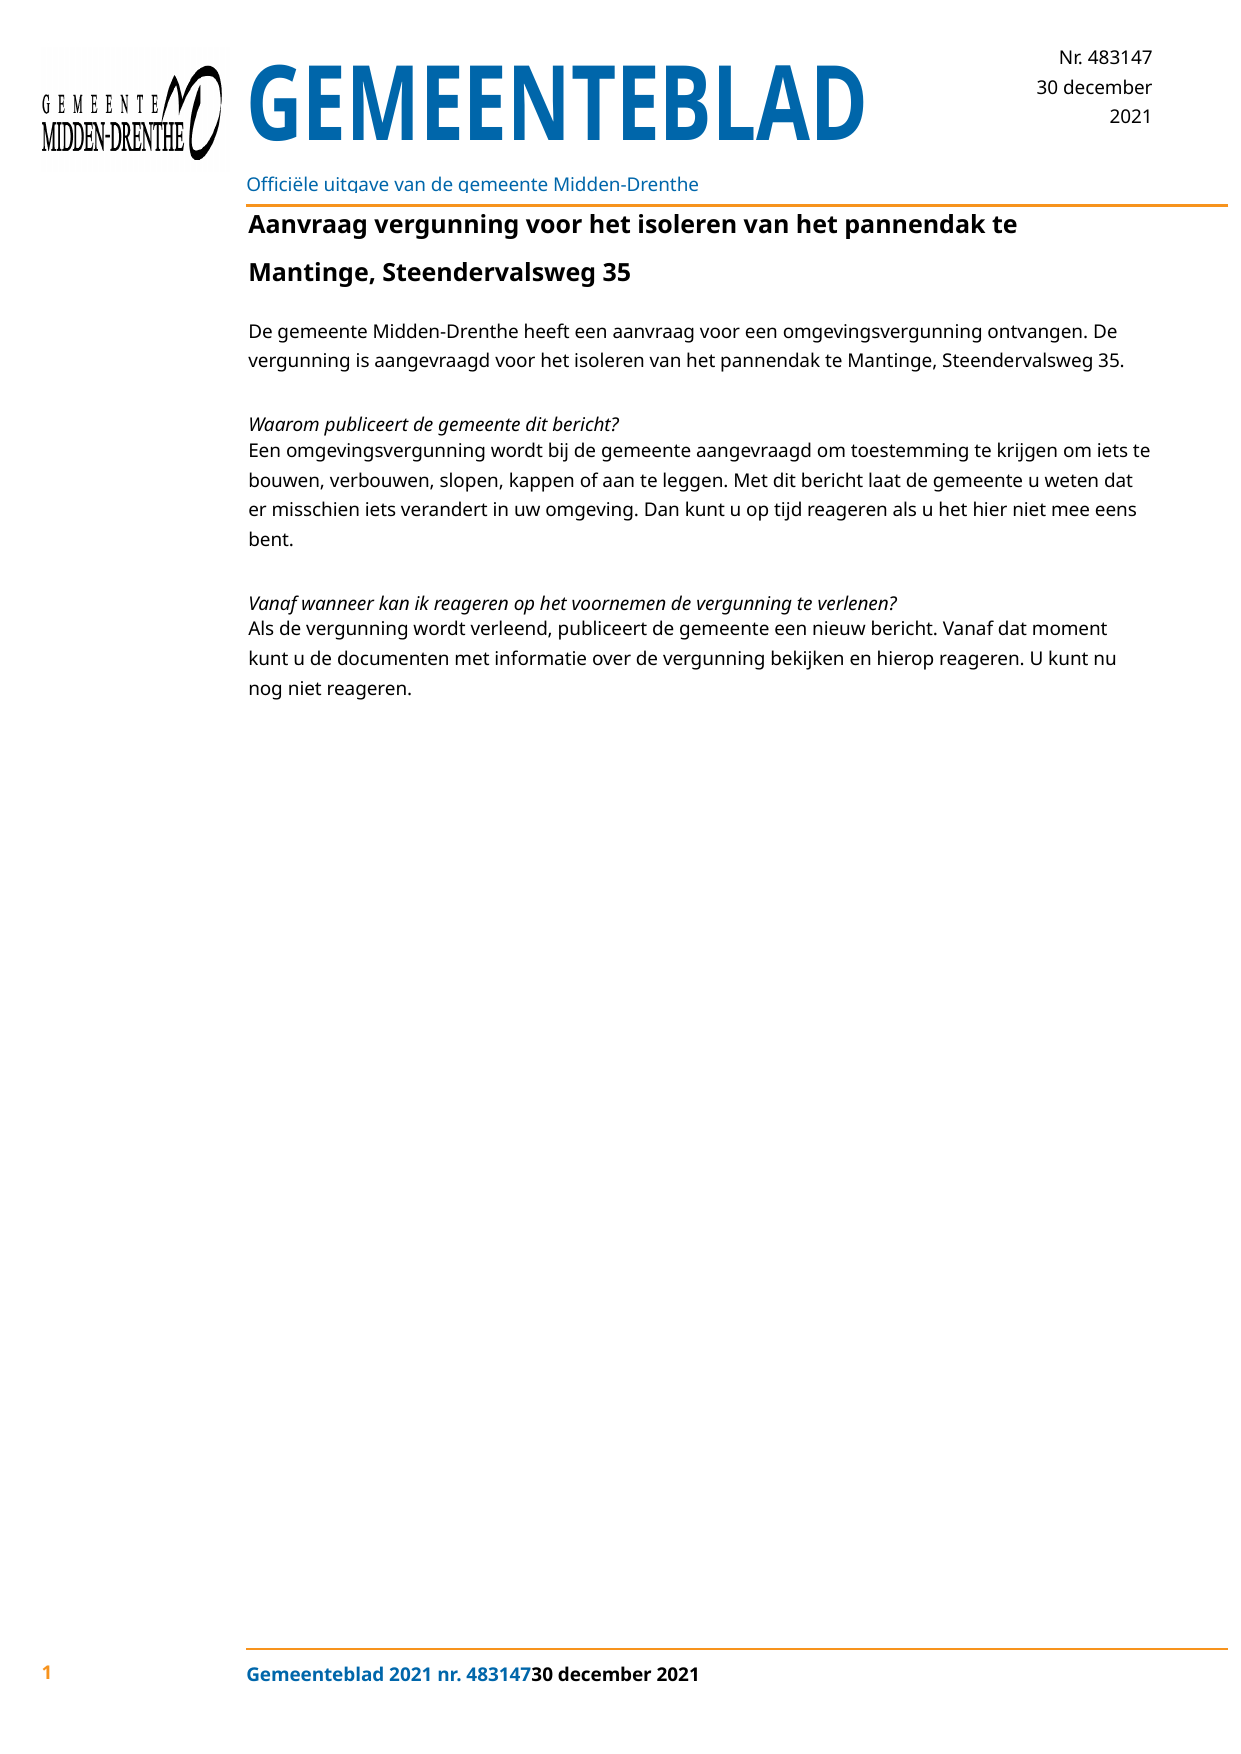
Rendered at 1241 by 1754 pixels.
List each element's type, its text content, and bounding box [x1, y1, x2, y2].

text Vanaf wanneer kan ik reageren op het voornemen de vergunning te verlenen? [248, 590, 1152, 616]
text Waarom publiceert de gemeente dit bericht? [248, 411, 1152, 437]
text De gemeente Midden-Drenthe heeft een aanvraag voor een omgevingsvergunning ontvangen. De vergunning is aangevraagd voor het isoleren van het pannendak te Mantinge, Steendervalsweg 35. [248, 318, 1152, 373]
text Als de vergunning wordt verleend, publiceert de gemeente een nieuw bericht. Vanaf dat moment kunt u de documenten met informatie over de vergunning bekijken en hierop reageren. U kunt nu nog niet reageren. [248, 616, 1152, 701]
picture [41, 47, 231, 172]
text Een omgevingsvergunning wordt bij de gemeente aangevraagd om toestemming te krijgen om iets te bouwen, verbouwen, slopen, kappen of aan te leggen. Met dit bericht laat de gemeente u weten dat er misschien iets verandert in uw omgeving. Dan kunt u op tijd reageren als u het hier niet mee eens bent. [248, 437, 1152, 552]
text Aanvraag vergunning voor het isoleren van het pannendak te Mantinge, Steendervalsweg 35 [248, 207, 1152, 288]
